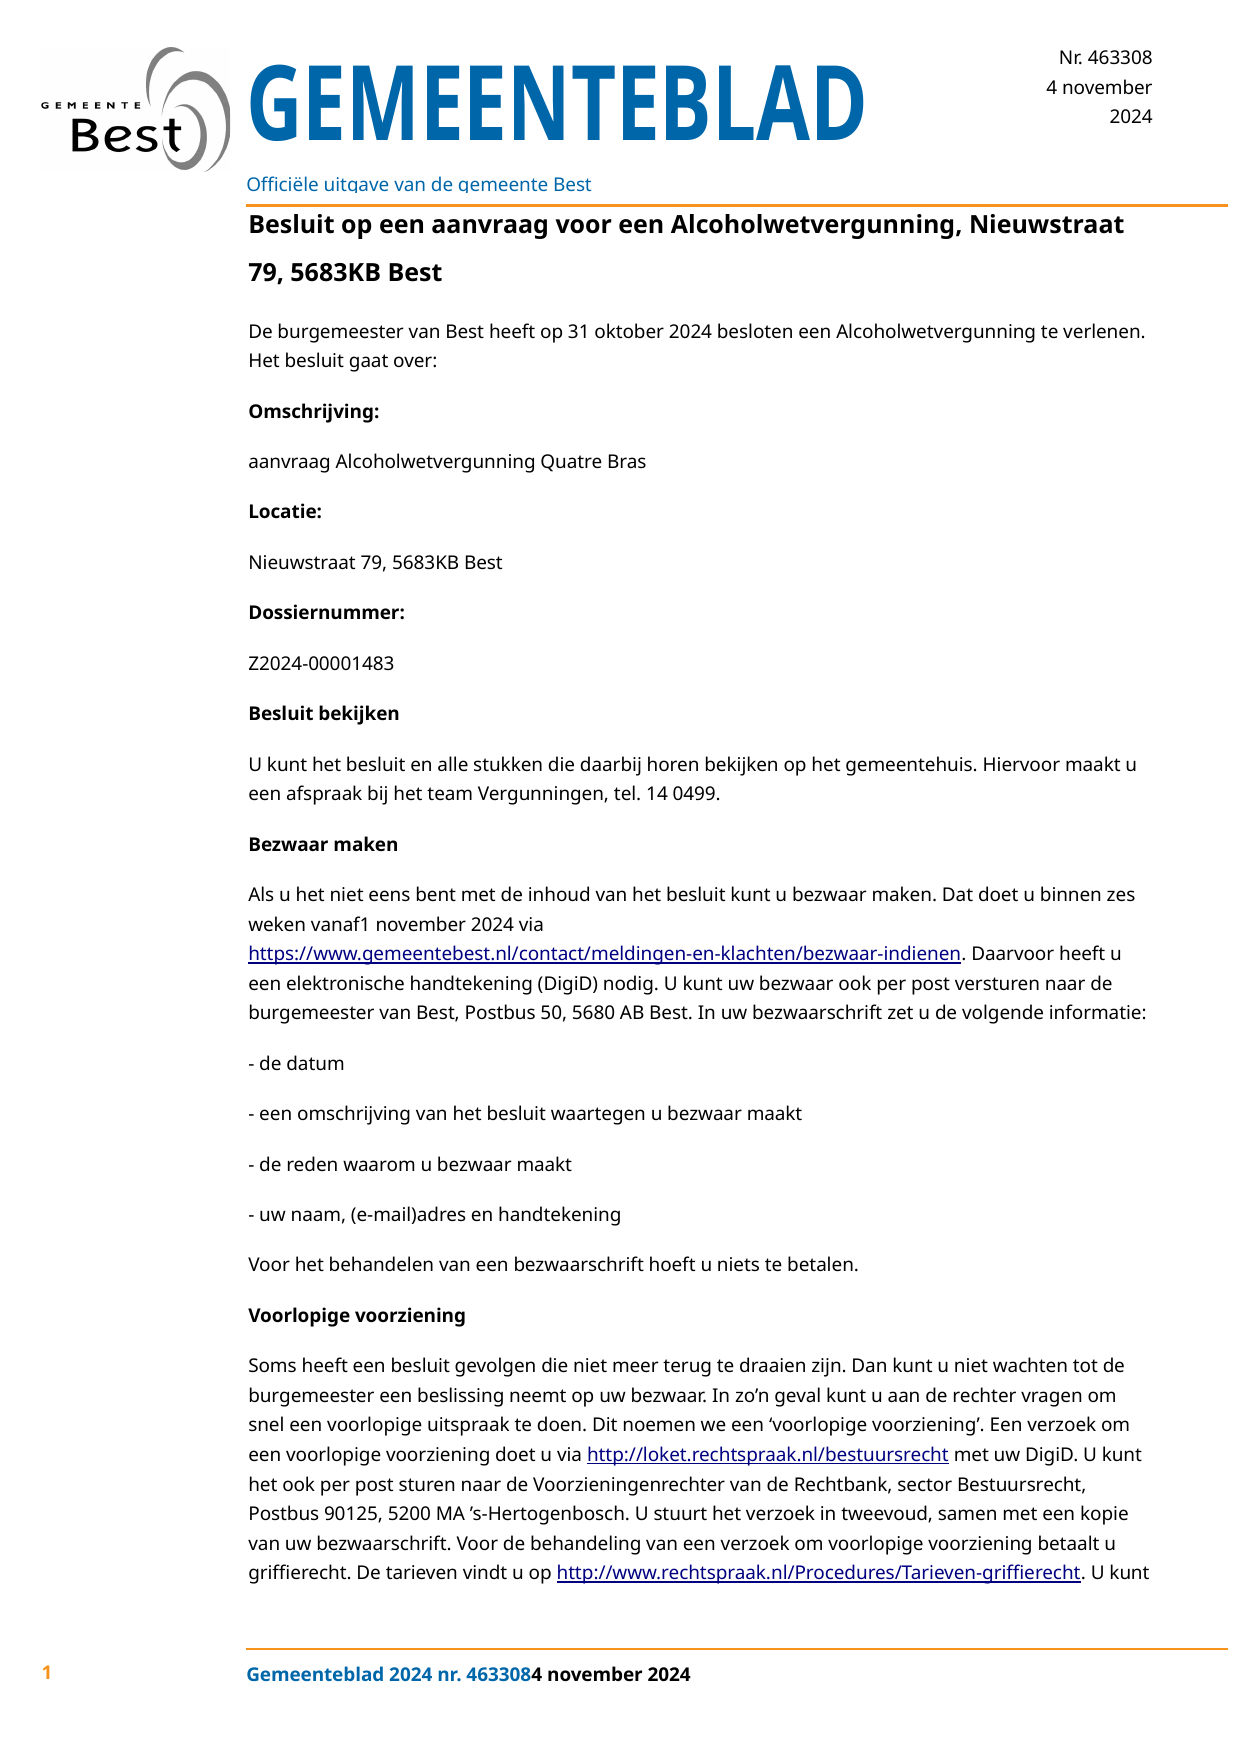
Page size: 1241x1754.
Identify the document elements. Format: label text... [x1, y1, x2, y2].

text Voor het behandelen van een bezwaarschrift hoeft u niets te betalen. [248, 1252, 1152, 1277]
text Bezwaar maken [248, 831, 1152, 857]
text Dossiernummer: [248, 599, 1152, 625]
picture [41, 47, 231, 172]
text Locatie: [248, 499, 1152, 524]
text Voorlopige voorziening [248, 1302, 1152, 1328]
text aanvraag Alcoholwetvergunning Quatre Bras [248, 448, 1152, 474]
text U kunt het besluit en alle stukken die daarbij horen bekijken op het gemeentehuis. Hiervoor maakt u een afspraak bij het team Vergunningen, tel. 14 0499. [248, 751, 1152, 806]
text Besluit op een aanvraag voor een Alcoholwetvergunning, Nieuwstraat 79, 5683KB Best [248, 207, 1152, 288]
text - uw naam, (e-mail)adres en handtekening [248, 1201, 1152, 1227]
text De burgemeester van Best heeft op 31 oktober 2024 besloten een Alcoholwetvergunning te verlenen. Het besluit gaat over: [248, 318, 1152, 373]
text Soms heeft een besluit gevolgen die niet meer terug te draaien zijn. Dan kunt u niet wachten tot de burgemeester een beslissing neemt op uw bezwaar. In zo’n geval kunt u aan de rechter vragen om snel een voorlopige uitspraak te doen. Dit noemen we een ‘voorlopige voorziening’. Een verzoek om een voorlopige voorziening doet u via http://loket.rechtspraak.nl/bestuursrecht met uw DigiD. U kunt het ook per post sturen naar de Voorzieningenrechter van de Rechtbank, sector Bestuursrecht, Postbus 90125, 5200 MA ’s-Hertogenbosch. U stuurt het verzoek in tweevoud, samen met een kopie van uw bezwaarschrift. Voor de behandeling van een verzoek om voorlopige voorziening betaalt u griffierecht. De tarieven vindt u op http://www.rechtspraak.nl/Procedures/Tarieven-griffierecht. U kunt [248, 1352, 1152, 1585]
text Omschrijving: [248, 398, 1152, 424]
text Als u het niet eens bent met de inhoud van het besluit kunt u bezwaar maken. Dat doet u binnen zes weken vanaf1 november 2024 via https://www.gemeentebest.nl/contact/meldingen-en-klachten/bezwaar-indienen. Daarvoor heeft u een elektronische handtekening (DigiD) nodig. U kunt uw bezwaar ook per post versturen naar de burgemeester van Best, Postbus 50, 5680 AB Best. In uw bezwaarschrift zet u de volgende informatie: [248, 881, 1152, 1025]
text Besluit bekijken [248, 700, 1152, 726]
text - de datum [248, 1050, 1152, 1076]
text Z2024-00001483 [248, 650, 1152, 676]
text - een omschrijving van het besluit waartegen u bezwaar maakt [248, 1100, 1152, 1126]
text Nieuwstraat 79, 5683KB Best [248, 549, 1152, 575]
text - de reden waarom u bezwaar maakt [248, 1151, 1152, 1177]
